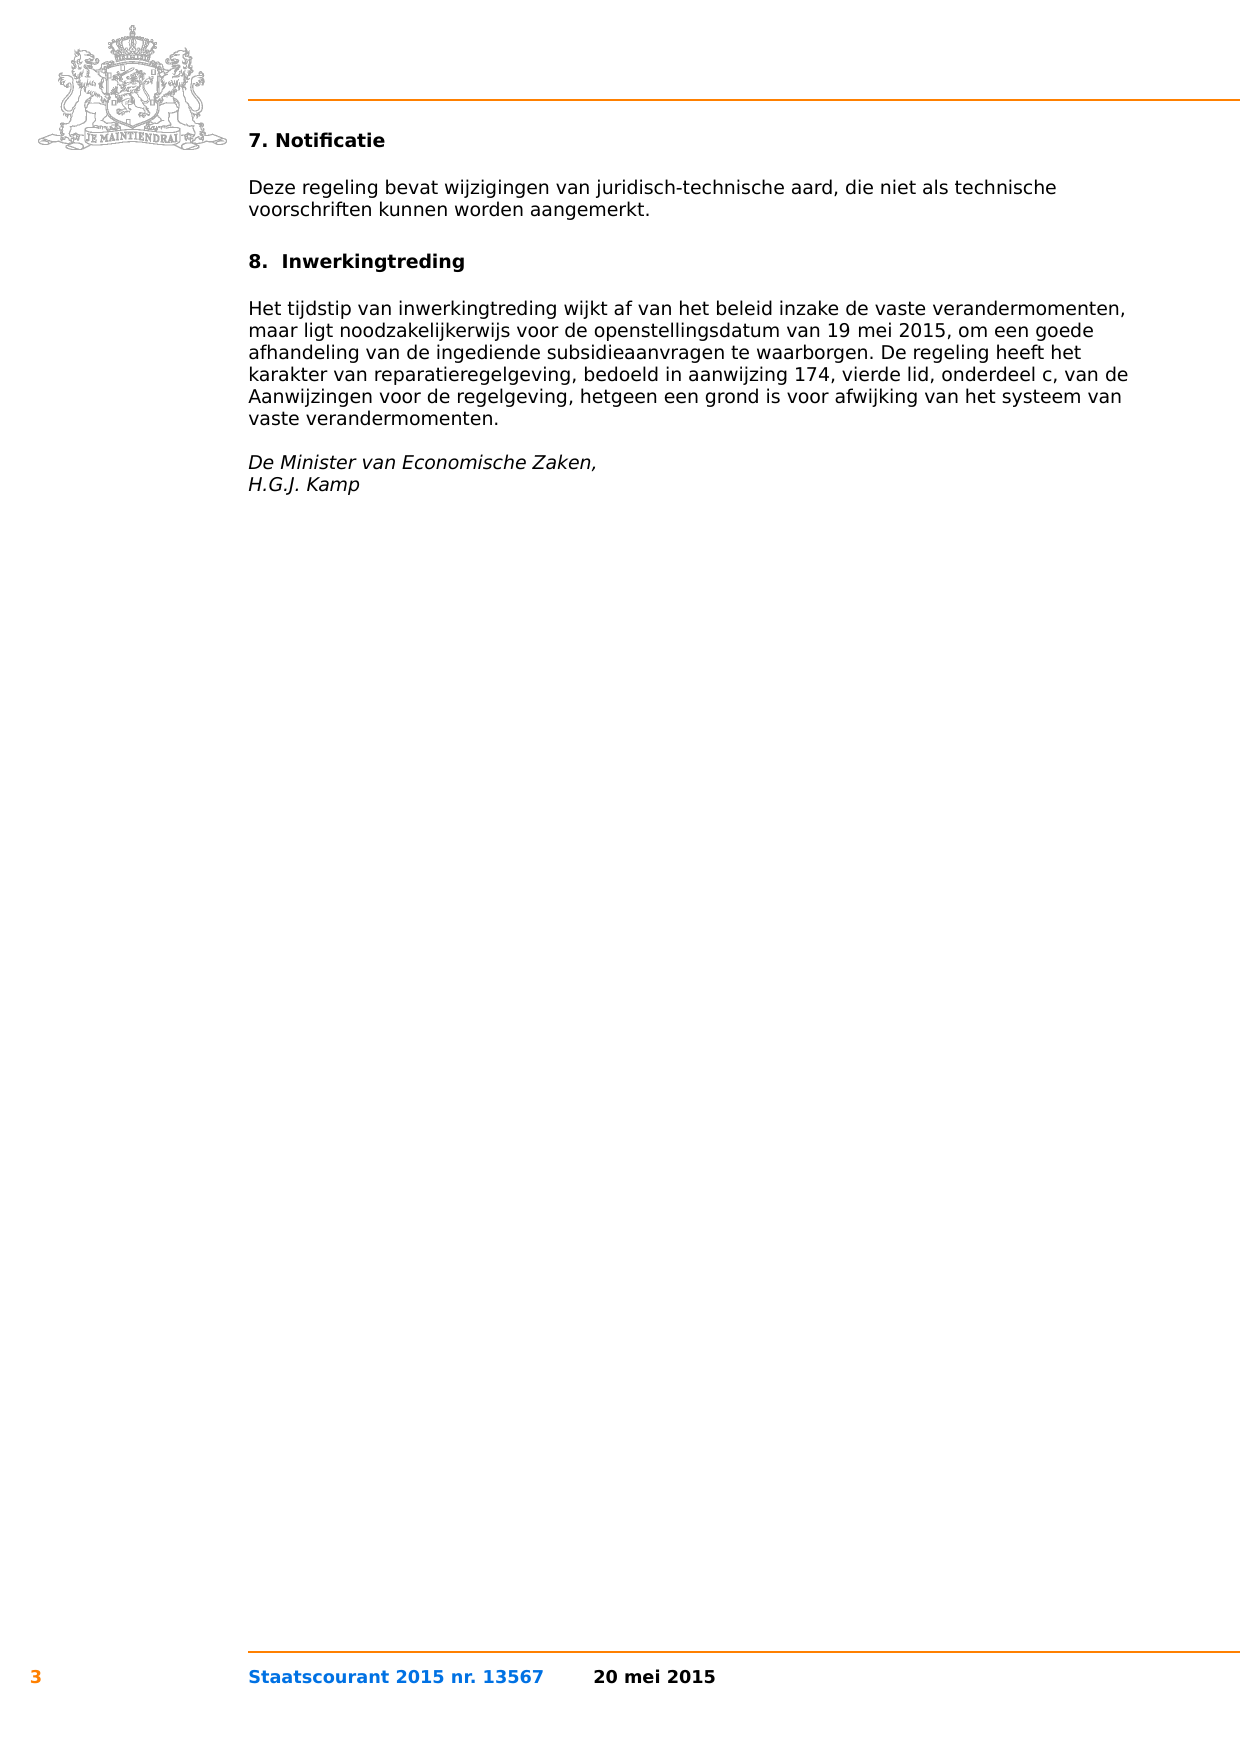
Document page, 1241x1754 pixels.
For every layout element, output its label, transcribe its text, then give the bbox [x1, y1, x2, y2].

text De Minister van Economische Zaken, H.G.J. Kamp [248, 452, 1163, 496]
subtitle 8. Inwerkingtreding [248, 251, 1163, 273]
subtitle 7. Notificatie [248, 130, 1163, 152]
text Deze regeling bevat wijzigingen van juridisch-technische aard, die niet als technische voorschriften kunnen worden aangemerkt. [248, 177, 1163, 221]
picture [38, 25, 227, 150]
text Het tijdstip van inwerkingtreding wijkt af van het beleid inzake de vaste verandermomenten, maar ligt noodzakelijkerwijs voor de openstellingsdatum van 19 mei 2015, om een goede afhandeling van de ingediende subsidieaanvragen te waarborgen. De regeling heeft het karakter van reparatieregelgeving, bedoeld in aanwijzing 174, vierde lid, onderdeel c, van de Aanwijzingen voor de regelgeving, hetgeen een grond is voor afwijking van het systeem van vaste verandermomenten. [248, 298, 1163, 430]
